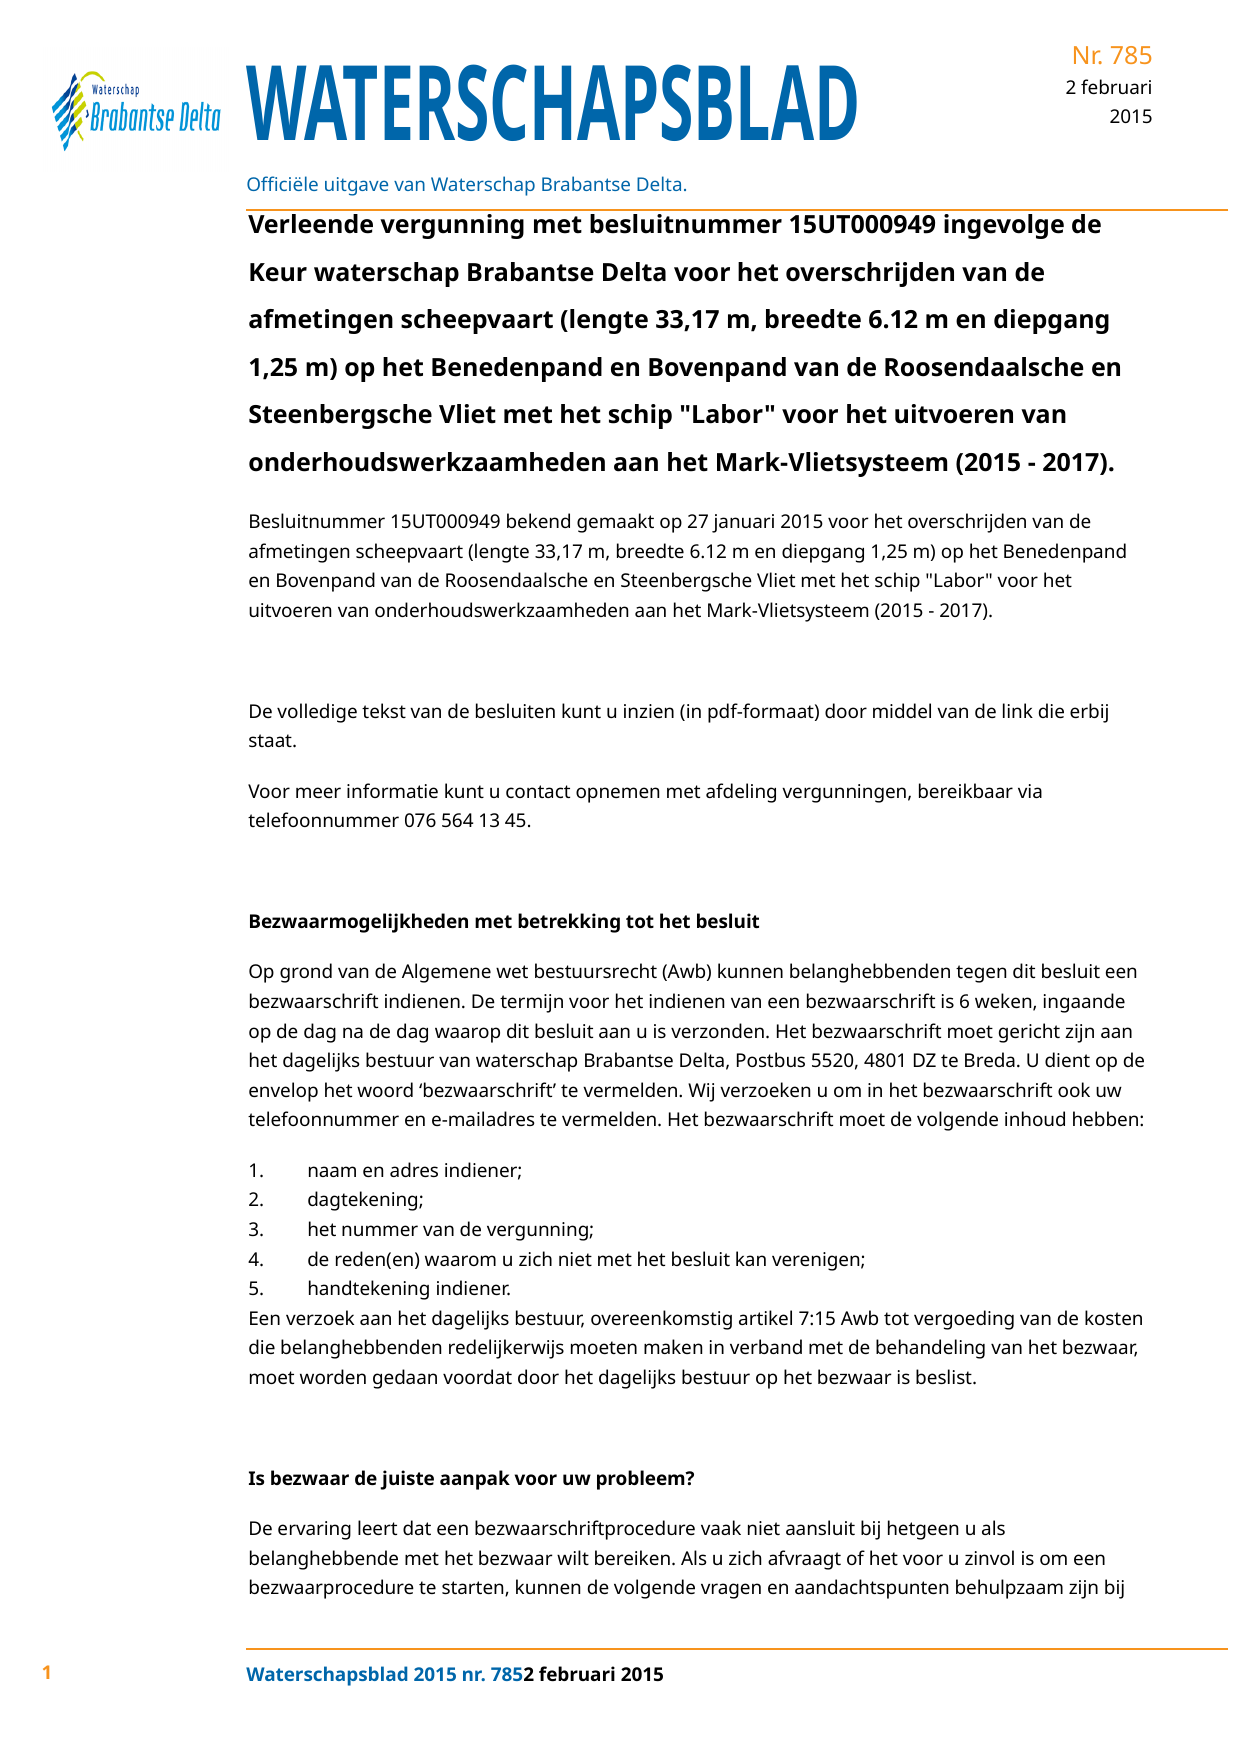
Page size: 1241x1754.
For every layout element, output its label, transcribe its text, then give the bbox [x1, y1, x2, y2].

text Is bezwaar de juiste aanpak voor uw probleem? [248, 1465, 1152, 1491]
list de reden(en) waarom u zich niet met het besluit kan verenigen; [248, 1246, 1152, 1272]
list dagtekening; [248, 1187, 1152, 1212]
text Bezwaarmogelijkheden met betrekking tot het besluit [248, 908, 1152, 934]
list het nummer van de vergunning; [248, 1216, 1152, 1242]
list handtekening indiener. [248, 1275, 1152, 1301]
text Verleende vergunning met besluitnummer 15UT000949 ingevolge de Keur waterschap Brabantse Delta voor het overschrijden van de afmetingen scheepvaart (lengte 33,17 m, breedte 6.12 m en diepgang 1,25 m) op het Benedenpand en Bovenpand van de Roosendaalsche en Steenbergsche Vliet met het schip "Labor" voor het uitvoeren van onderhoudswerkzaamheden aan het Mark-Vlietsysteem (2015 - 2017). [248, 211, 1152, 479]
text Voor meer informatie kunt u contact opnemen met afdeling vergunningen, bereikbaar via telefoonnummer 076 564 13 45. [248, 778, 1152, 833]
list naam en adres indiener; [248, 1157, 1152, 1183]
picture [41, 47, 231, 172]
text De volledige tekst van de besluiten kunt u inzien (in pdf-formaat) door middel van de link die erbij staat. [248, 698, 1152, 753]
text Besluitnummer 15UT000949 bekend gemaakt op 27 januari 2015 voor het overschrijden van de afmetingen scheepvaart (lengte 33,17 m, breedte 6.12 m en diepgang 1,25 m) op het Benedenpand en Bovenpand van de Roosendaalsche en Steenbergsche Vliet met het schip "Labor" voor het uitvoeren van onderhoudswerkzaamheden aan het Mark-Vlietsysteem (2015 - 2017). [248, 508, 1152, 623]
text Een verzoek aan het dagelijks bestuur, overeenkomstig artikel 7:15 Awb tot vergoeding van de kosten die belanghebbenden redelijkerwijs moeten maken in verband met de behandeling van het bezwaar, moet worden gedaan voordat door het dagelijks bestuur op het bezwaar is beslist. [248, 1305, 1152, 1390]
text Op grond van de Algemene wet bestuursrecht (Awb) kunnen belanghebbenden tegen dit besluit een bezwaarschrift indienen. De termijn voor het indienen van een bezwaarschrift is 6 weken, ingaande op de dag na de dag waarop dit besluit aan u is verzonden. Het bezwaarschrift moet gericht zijn aan het dagelijks bestuur van waterschap Brabantse Delta, Postbus 5520, 4801 DZ te Breda. U dient op de envelop het woord ‘bezwaarschrift’ te vermelden. Wij verzoeken u om in het bezwaarschrift ook uw telefoonnummer en e‑mailadres te vermelden. Het bezwaarschrift moet de volgende inhoud hebben: [248, 959, 1152, 1132]
text De ervaring leert dat een bezwaarschriftprocedure vaak niet aansluit bij hetgeen u als belanghebbende met het bezwaar wilt bereiken. Als u zich afvraagt of het voor u zinvol is om een bezwaarprocedure te starten, kunnen de volgende vragen en aandachtspunten behulpzaam zijn bij [248, 1515, 1152, 1600]
